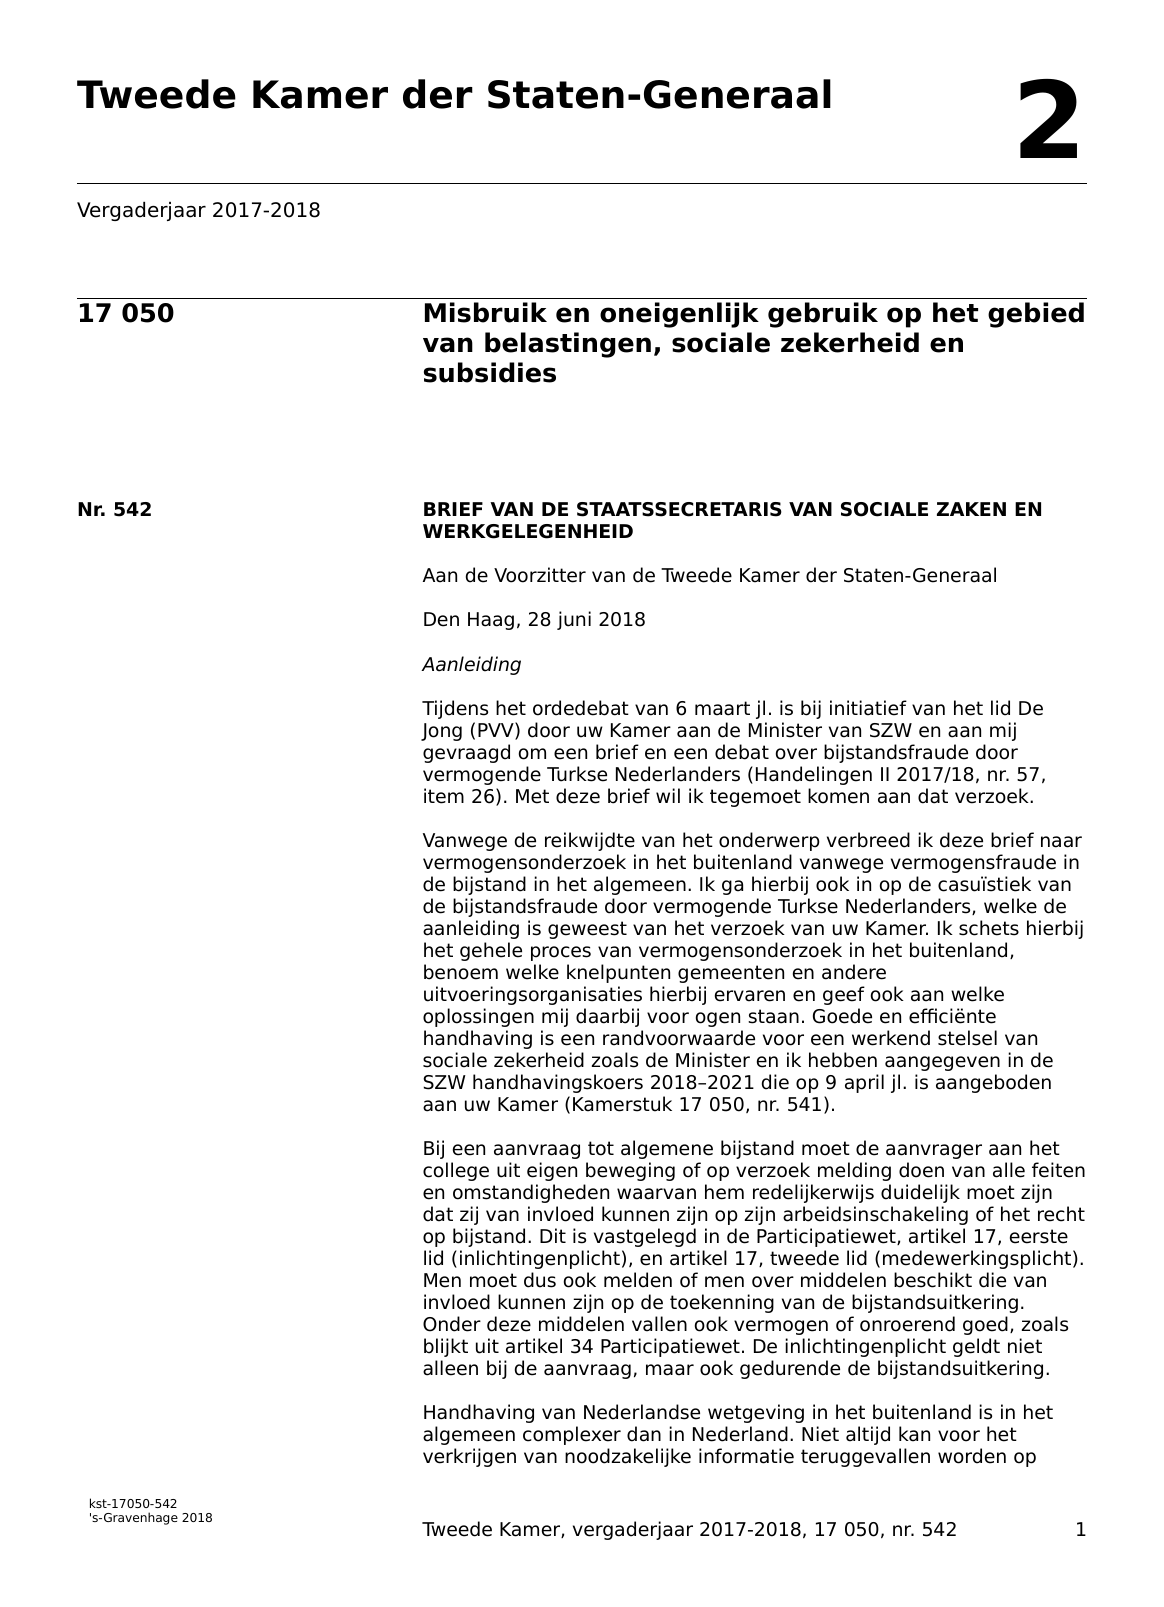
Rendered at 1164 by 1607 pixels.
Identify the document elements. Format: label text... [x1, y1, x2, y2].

table_cell Vergaderjaar 2017-2018 [77, 184, 1087, 298]
table_header Tweede Kamer der Staten-Generaal [77, 59, 886, 183]
text Vanwege de reikwijdte van het onderwerp verbreed ik deze brief naar vermogensonderzoek in het buitenland vanwege vermogensfraude in de bijstand in het algemeen. Ik ga hierbij ook in op de casuïstiek van de bijstandsfraude door vermogende Turkse Nederlanders, welke de aanleiding is geweest van het verzoek van uw Kamer. Ik schets hierbij het gehele proces van vermogensonderzoek in het buitenland, benoem welke knelpunten gemeenten en andere uitvoeringsorganisaties hierbij ervaren en geef ook aan welke oplossingen mij daarbij voor ogen staan. Goede en efficiënte handhaving is een randvoorwaarde voor een werkend stelsel van sociale zekerheid zoals de Minister en ik hebben aangegeven in de SZW handhavingskoers 2018–2021 die op 9 april jl. is aangeboden aan uw Kamer (Kamerstuk 17 050, nr. 541). [422, 830, 1087, 1116]
text Den Haag, 28 juni 2018 [422, 609, 1087, 631]
text Tijdens het ordedebat van 6 maart jl. is bij initiatief van het lid De Jong (PVV) door uw Kamer aan de Minister van SZW en aan mij gevraagd om een brief en een debat over bijstandsfraude door vermogende Turkse Nederlanders (Handelingen II 2017/18, nr. 57, item 26). Met deze brief wil ik tegemoet komen aan dat verzoek. [422, 698, 1087, 808]
table_header 2 [886, 59, 1087, 183]
subtitle Aanleiding [422, 653, 1087, 676]
text Handhaving van Nederlandse wetgeving in het buitenland is in het algemeen complexer dan in Nederland. Niet altijd kan voor het verkrijgen van noodzakelijke informatie teruggevallen worden op [422, 1402, 1087, 1468]
text Aan de Voorzitter van de Tweede Kamer der Staten-Generaal [422, 565, 1087, 587]
subtitle 17 050 Misbruik en oneigenlijk gebruik op het gebied van belastingen, sociale zekerheid en subsidies [77, 299, 1087, 388]
text Bij een aanvraag tot algemene bijstand moet de aanvrager aan het college uit eigen beweging of op verzoek melding doen van alle feiten en omstandigheden waarvan hem redelijkerwijs duidelijk moet zijn dat zij van invloed kunnen zijn op zijn arbeidsinschakeling of het recht op bijstand. Dit is vastgelegd in de Participatiewet, artikel 17, eerste lid (inlichtingenplicht), en artikel 17, tweede lid (medewerkingsplicht). Men moet dus ook melden of men over middelen beschikt die van invloed kunnen zijn op de toekenning van de bijstandsuitkering. Onder deze middelen vallen ook vermogen of onroerend goed, zoals blijkt uit artikel 34 Participatiewet. De inlichtingenplicht geldt niet alleen bij de aanvraag, maar ook gedurende de bijstandsuitkering. [422, 1138, 1087, 1379]
text 's-Gravenhage 2018 [88, 1511, 323, 1525]
subtitle Nr. 542 BRIEF VAN DE STAATSSECRETARIS VAN SOCIALE ZAKEN EN WERKGELEGENHEID [77, 499, 1087, 543]
text kst-17050-542 [88, 1497, 323, 1511]
